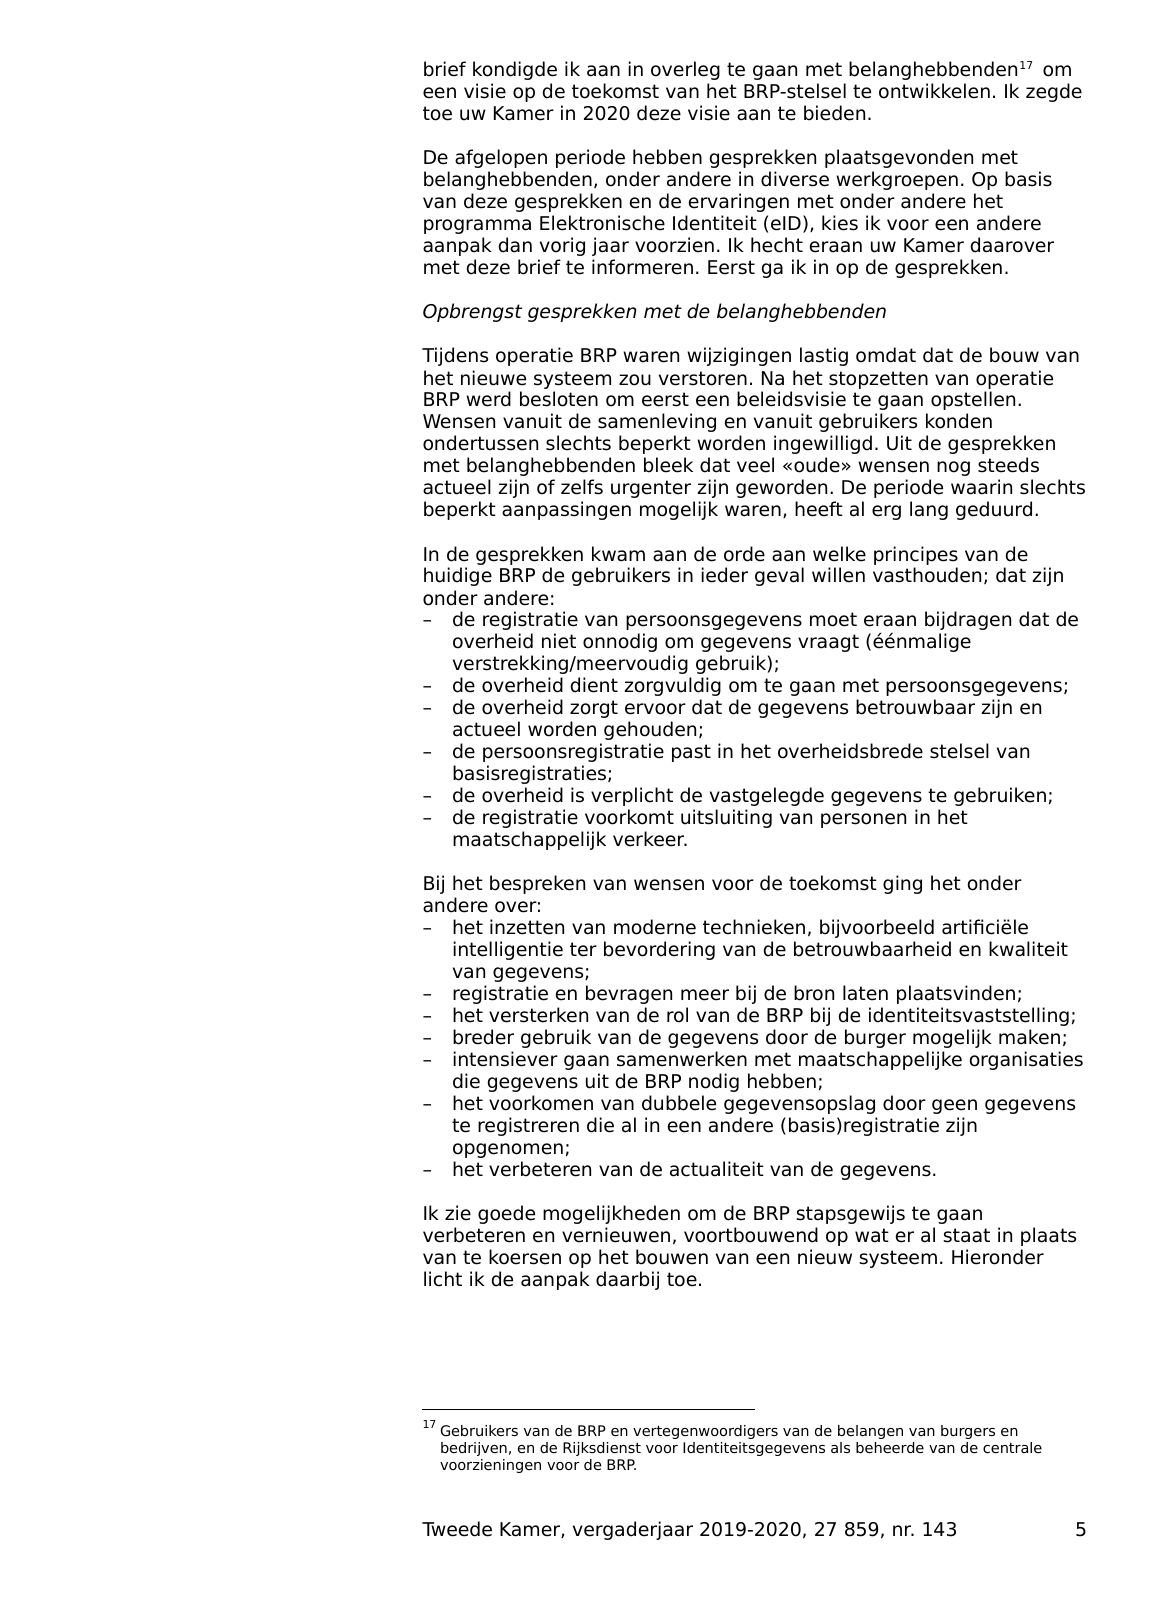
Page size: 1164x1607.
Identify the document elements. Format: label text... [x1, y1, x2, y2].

text – de overheid dient zorgvuldig om te gaan met persoonsgegevens; [422, 675, 1087, 697]
text Bij het bespreken van wensen voor de toekomst ging het onder andere over: [422, 873, 1087, 917]
text – breder gebruik van de gegevens door de burger mogelijk maken; [422, 1027, 1087, 1049]
text – registratie en bevragen meer bij de bron laten plaatsvinden; [422, 983, 1087, 1005]
text – de overheid zorgt ervoor dat de gegevens betrouwbaar zijn en actueel worden gehouden; [422, 697, 1087, 741]
text Ik zie goede mogelijkheden om de BRP stapsgewijs te gaan verbeteren en vernieuwen, voortbouwend op wat er al staat in plaats van te koersen op het bouwen van een nieuw systeem. Hieronder licht ik de aanpak daarbij toe. [422, 1203, 1087, 1291]
text – het versterken van de rol van de BRP bij de identiteitsvaststelling; [422, 1005, 1087, 1027]
text – de persoonsregistratie past in het overheidsbrede stelsel van basisregistraties; [422, 741, 1087, 785]
text Tijdens operatie BRP waren wijzigingen lastig omdat dat de bouw van het nieuwe systeem zou verstoren. Na het stopzetten van operatie BRP werd besloten om eerst een beleidsvisie te gaan opstellen. Wensen vanuit de samenleving en vanuit gebruikers konden ondertussen slechts beperkt worden ingewilligd. Uit de gesprekken met belanghebbenden bleek dat veel «oude» wensen nog steeds actueel zijn of zelfs urgenter zijn geworden. De periode waarin slechts beperkt aanpassingen mogelijk waren, heeft al erg lang geduurd. [422, 345, 1087, 521]
text – het inzetten van moderne technieken, bijvoorbeeld artificiële intelligentie ter bevordering van de betrouwbaarheid en kwaliteit van gegevens; [422, 917, 1087, 983]
text brief kondigde ik aan in overleg te gaan met belanghebbenden om een visie op de toekomst van het BRP-stelsel te ontwikkelen. Ik zegde toe uw Kamer in 2020 deze visie aan te bieden. [422, 59, 1087, 125]
text – het verbeteren van de actualiteit van de gegevens. [422, 1159, 1087, 1181]
text – de overheid is verplicht de vastgelegde gegevens te gebruiken; [422, 785, 1087, 807]
text De afgelopen periode hebben gesprekken plaatsgevonden met belanghebbenden, onder andere in diverse werkgroepen. Op basis van deze gesprekken en de ervaringen met onder andere het programma Elektronische Identiteit (eID), kies ik voor een andere aanpak dan vorig jaar voorzien. Ik hecht eraan uw Kamer daarover met deze brief te informeren. Eerst ga ik in op de gesprekken. [422, 147, 1087, 279]
text – de registratie van persoonsgegevens moet eraan bijdragen dat de overheid niet onnodig om gegevens vraagt (éénmalige verstrekking/meervoudig gebruik); [422, 609, 1087, 675]
subtitle Opbrengst gesprekken met de belanghebbenden [422, 301, 1087, 323]
text – intensiever gaan samenwerken met maatschappelijke organisaties die gegevens uit de BRP nodig hebben; [422, 1049, 1087, 1093]
text Gebruikers van de BRP en vertegenwoordigers van de belangen van burgers en bedrijven, en de Rijksdienst voor Identiteitsgegevens als beheerde van de centrale voorzieningen voor de BRP. [422, 1418, 1087, 1474]
text – het voorkomen van dubbele gegevensopslag door geen gegevens te registreren die al in een andere (basis)registratie zijn opgenomen; [422, 1093, 1087, 1159]
text In de gesprekken kwam aan de orde aan welke principes van de huidige BRP de gebruikers in ieder geval willen vasthouden; dat zijn onder andere: [422, 543, 1087, 609]
text – de registratie voorkomt uitsluiting van personen in het maatschappelijk verkeer. [422, 807, 1087, 851]
